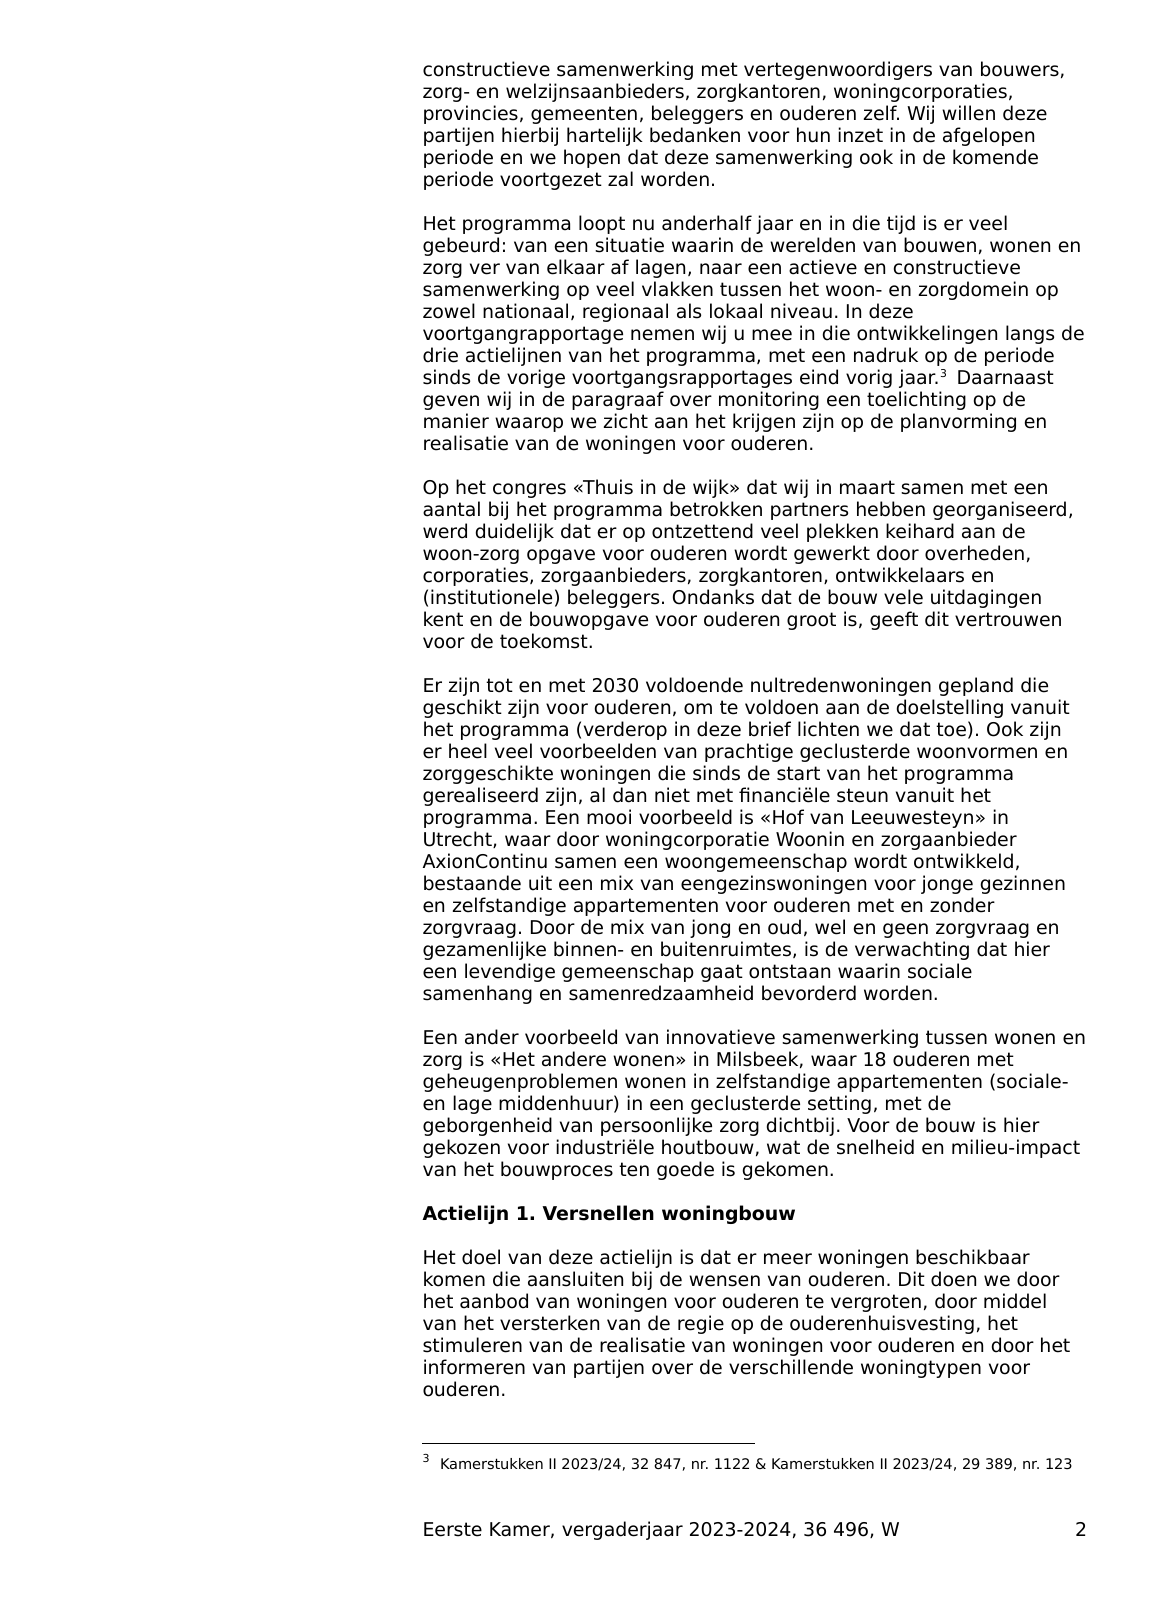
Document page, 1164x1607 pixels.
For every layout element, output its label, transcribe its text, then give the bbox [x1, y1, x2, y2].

subtitle Actielijn 1. Versnellen woningbouw [422, 1203, 1087, 1225]
text Het doel van deze actielijn is dat er meer woningen beschikbaar komen die aansluiten bij de wensen van ouderen. Dit doen we door het aanbod van woningen voor ouderen te vergroten, door middel van het versterken van de regie op de ouderenhuisvesting, het stimuleren van de realisatie van woningen voor ouderen en door het informeren van partijen over de verschillende woningtypen voor ouderen. [422, 1247, 1087, 1401]
text Een ander voorbeeld van innovatieve samenwerking tussen wonen en zorg is «Het andere wonen» in Milsbeek, waar 18 ouderen met geheugenproblemen wonen in zelfstandige appartementen (sociale- en lage middenhuur) in een geclusterde setting, met de geborgenheid van persoonlijke zorg dichtbij. Voor de bouw is hier gekozen voor industriële houtbouw, wat de snelheid en milieu-impact van het bouwproces ten goede is gekomen. [422, 1027, 1087, 1181]
text Het programma loopt nu anderhalf jaar en in die tijd is er veel gebeurd: van een situatie waarin de werelden van bouwen, wonen en zorg ver van elkaar af lagen, naar een actieve en constructieve samenwerking op veel vlakken tussen het woon- en zorgdomein op zowel nationaal, regionaal als lokaal niveau. In deze voortgangrapportage nemen wij u mee in die ontwikkelingen langs de drie actielijnen van het programma, met een nadruk op de periode sinds de vorige voortgangsrapportages eind vorig jaar. Daarnaast geven wij in de paragraaf over monitoring een toelichting op de manier waarop we zicht aan het krijgen zijn op de planvorming en realisatie van de woningen voor ouderen. [422, 213, 1087, 455]
text Er zijn tot en met 2030 voldoende nultredenwoningen gepland die geschikt zijn voor ouderen, om te voldoen aan de doelstelling vanuit het programma (verderop in deze brief lichten we dat toe). Ook zijn er heel veel voorbeelden van prachtige geclusterde woonvormen en zorggeschikte woningen die sinds de start van het programma gerealiseerd zijn, al dan niet met financiële steun vanuit het programma. Een mooi voorbeeld is «Hof van Leeuwesteyn» in Utrecht, waar door woningcorporatie Woonin en zorgaanbieder AxionContinu samen een woongemeenschap wordt ontwikkeld, bestaande uit een mix van eengezinswoningen voor jonge gezinnen en zelfstandige appartementen voor ouderen met en zonder zorgvraag. Door de mix van jong en oud, wel en geen zorgvraag en gezamenlijke binnen- en buitenruimtes, is de verwachting dat hier een levendige gemeenschap gaat ontstaan waarin sociale samenhang en samenredzaamheid bevorderd worden. [422, 675, 1087, 1005]
text constructieve samenwerking met vertegenwoordigers van bouwers, zorg- en welzijnsaanbieders, zorgkantoren, woningcorporaties, provincies, gemeenten, beleggers en ouderen zelf. Wij willen deze partijen hierbij hartelijk bedanken voor hun inzet in de afgelopen periode en we hopen dat deze samenwerking ook in de komende periode voortgezet zal worden. [422, 59, 1087, 191]
text Op het congres «Thuis in de wijk» dat wij in maart samen met een aantal bij het programma betrokken partners hebben georganiseerd, werd duidelijk dat er op ontzettend veel plekken keihard aan de woon-zorg opgave voor ouderen wordt gewerkt door overheden, corporaties, zorgaanbieders, zorgkantoren, ontwikkelaars en (institutionele) beleggers. Ondanks dat de bouw vele uitdagingen kent en de bouwopgave voor ouderen groot is, geeft dit vertrouwen voor de toekomst. [422, 477, 1087, 653]
text Kamerstukken II 2023/24, 32 847, nr. 1122 & Kamerstukken II 2023/24, 29 389, nr. 123 [422, 1452, 1087, 1474]
